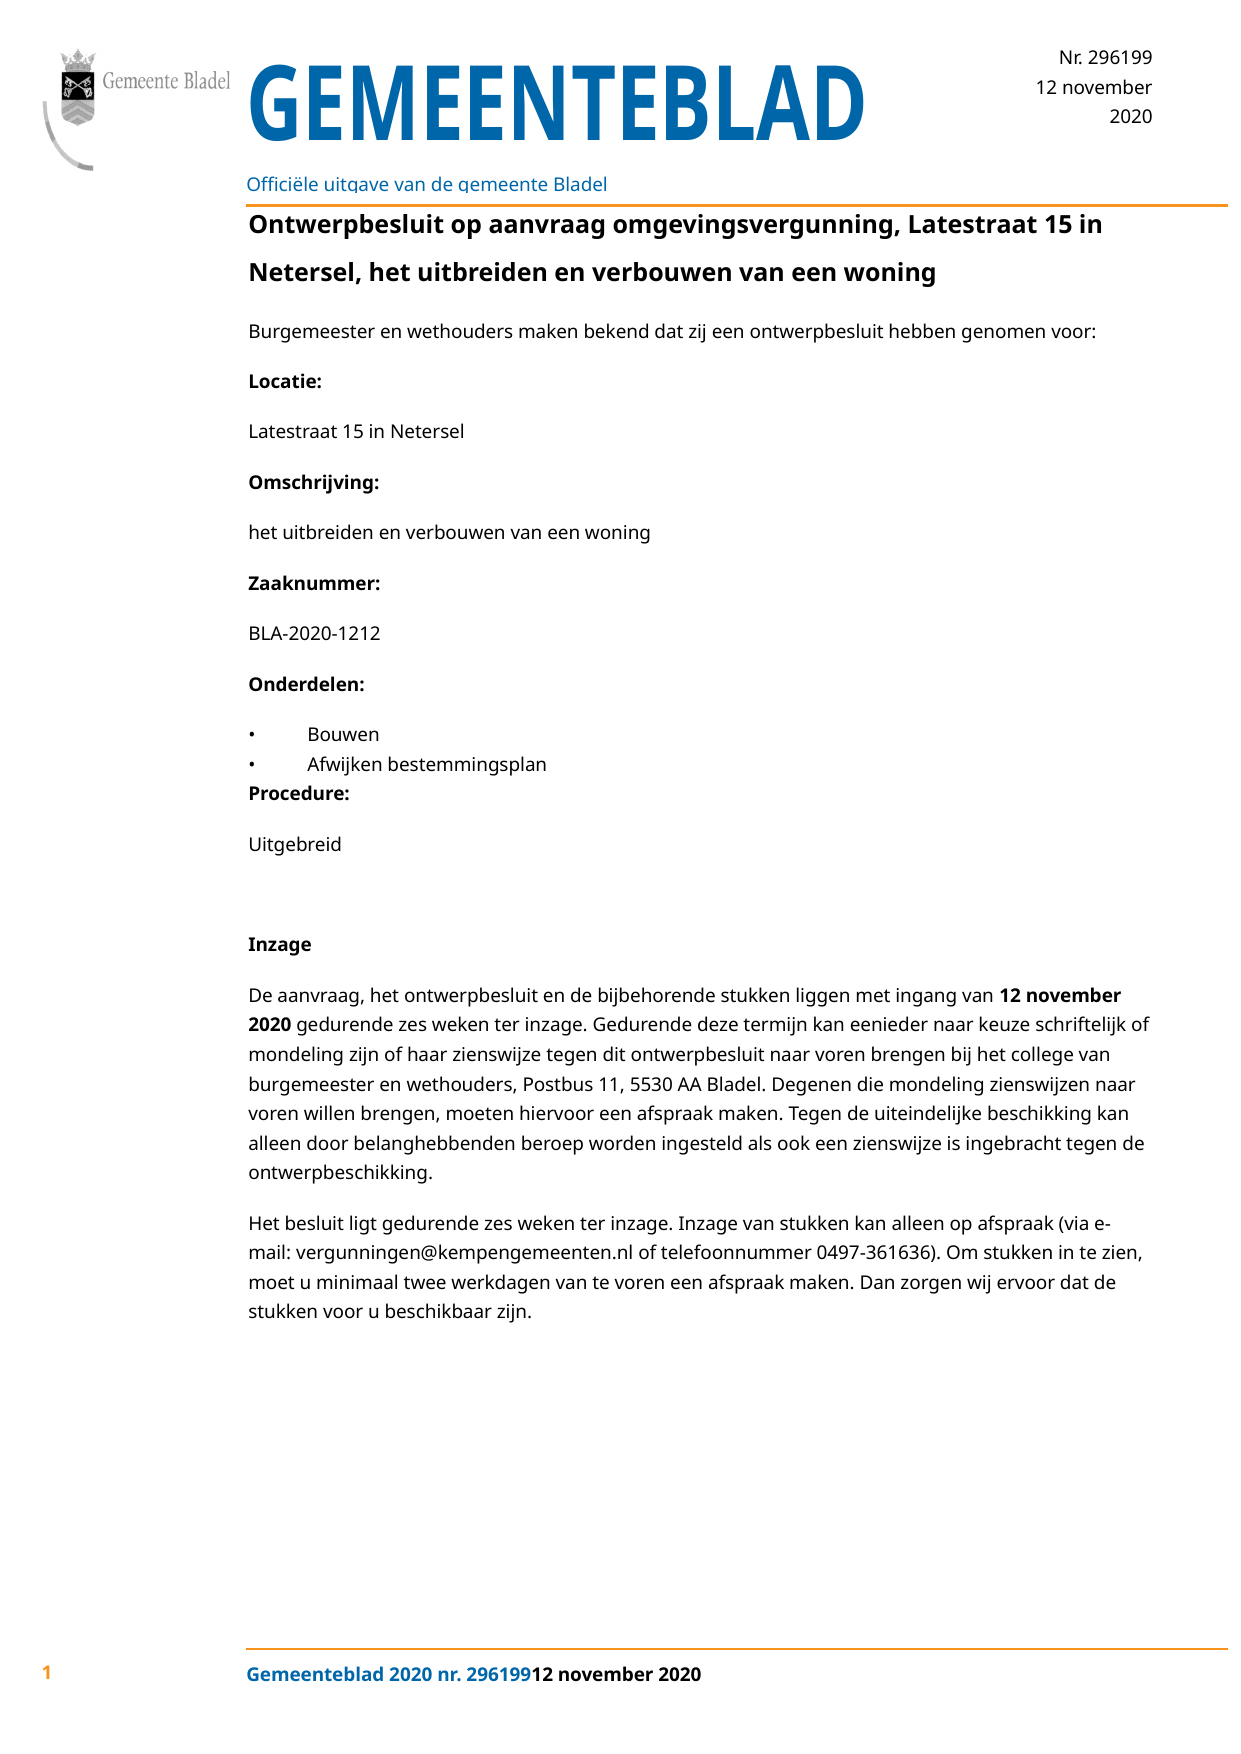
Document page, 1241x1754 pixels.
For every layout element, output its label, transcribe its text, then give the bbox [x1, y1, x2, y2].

text BLA-2020-1212 [248, 620, 1152, 646]
text Ontwerpbesluit op aanvraag omgevingsvergunning, Latestraat 15 in Netersel, het uitbreiden en verbouwen van een woning [248, 207, 1152, 288]
text Procedure: [248, 780, 1152, 806]
text Het besluit ligt gedurende zes weken ter inzage. Inzage van stukken kan alleen op afspraak (via e-mail: vergunningen@kempengemeenten.nl of telefoonnummer 0497-361636). Om stukken in te zien, moet u minimaal twee werkdagen van te voren een afspraak maken. Dan zorgen wij ervoor dat de stukken voor u beschikbaar zijn. [248, 1210, 1152, 1324]
text Onderdelen: [248, 671, 1152, 697]
text Locatie: [248, 368, 1152, 394]
text Uitgebreid [248, 831, 1152, 857]
text Burgemeester en wethouders maken bekend dat zij een ontwerpbesluit hebben genomen voor: [248, 318, 1152, 344]
text Zaaknummer: [248, 570, 1152, 596]
text Latestraat 15 in Netersel [248, 419, 1152, 444]
text Inzage [248, 932, 1152, 957]
list Afwijken bestemmingsplan [248, 751, 1152, 777]
text Omschrijving: [248, 469, 1152, 495]
text het uitbreiden en verbouwen van een woning [248, 519, 1152, 545]
text De aanvraag, het ontwerpbesluit en de bijbehorende stukken liggen met ingang van 12 november 2020 gedurende zes weken ter inzage. Gedurende deze termijn kan eenieder naar keuze schriftelijk of mondeling zijn of haar zienswijze tegen dit ontwerpbesluit naar voren brengen bij het college van burgemeester en wethouders, Postbus 11, 5530 AA Bladel. Degenen die mondeling zienswijzen naar voren willen brengen, moeten hiervoor een afspraak maken. Tegen de uiteindelijke beschikking kan alleen door belanghebbenden beroep worden ingesteld als ook een zienswijze is ingebracht tegen de ontwerpbeschikking. [248, 982, 1152, 1185]
list Bouwen [248, 721, 1152, 747]
picture [41, 47, 231, 172]
